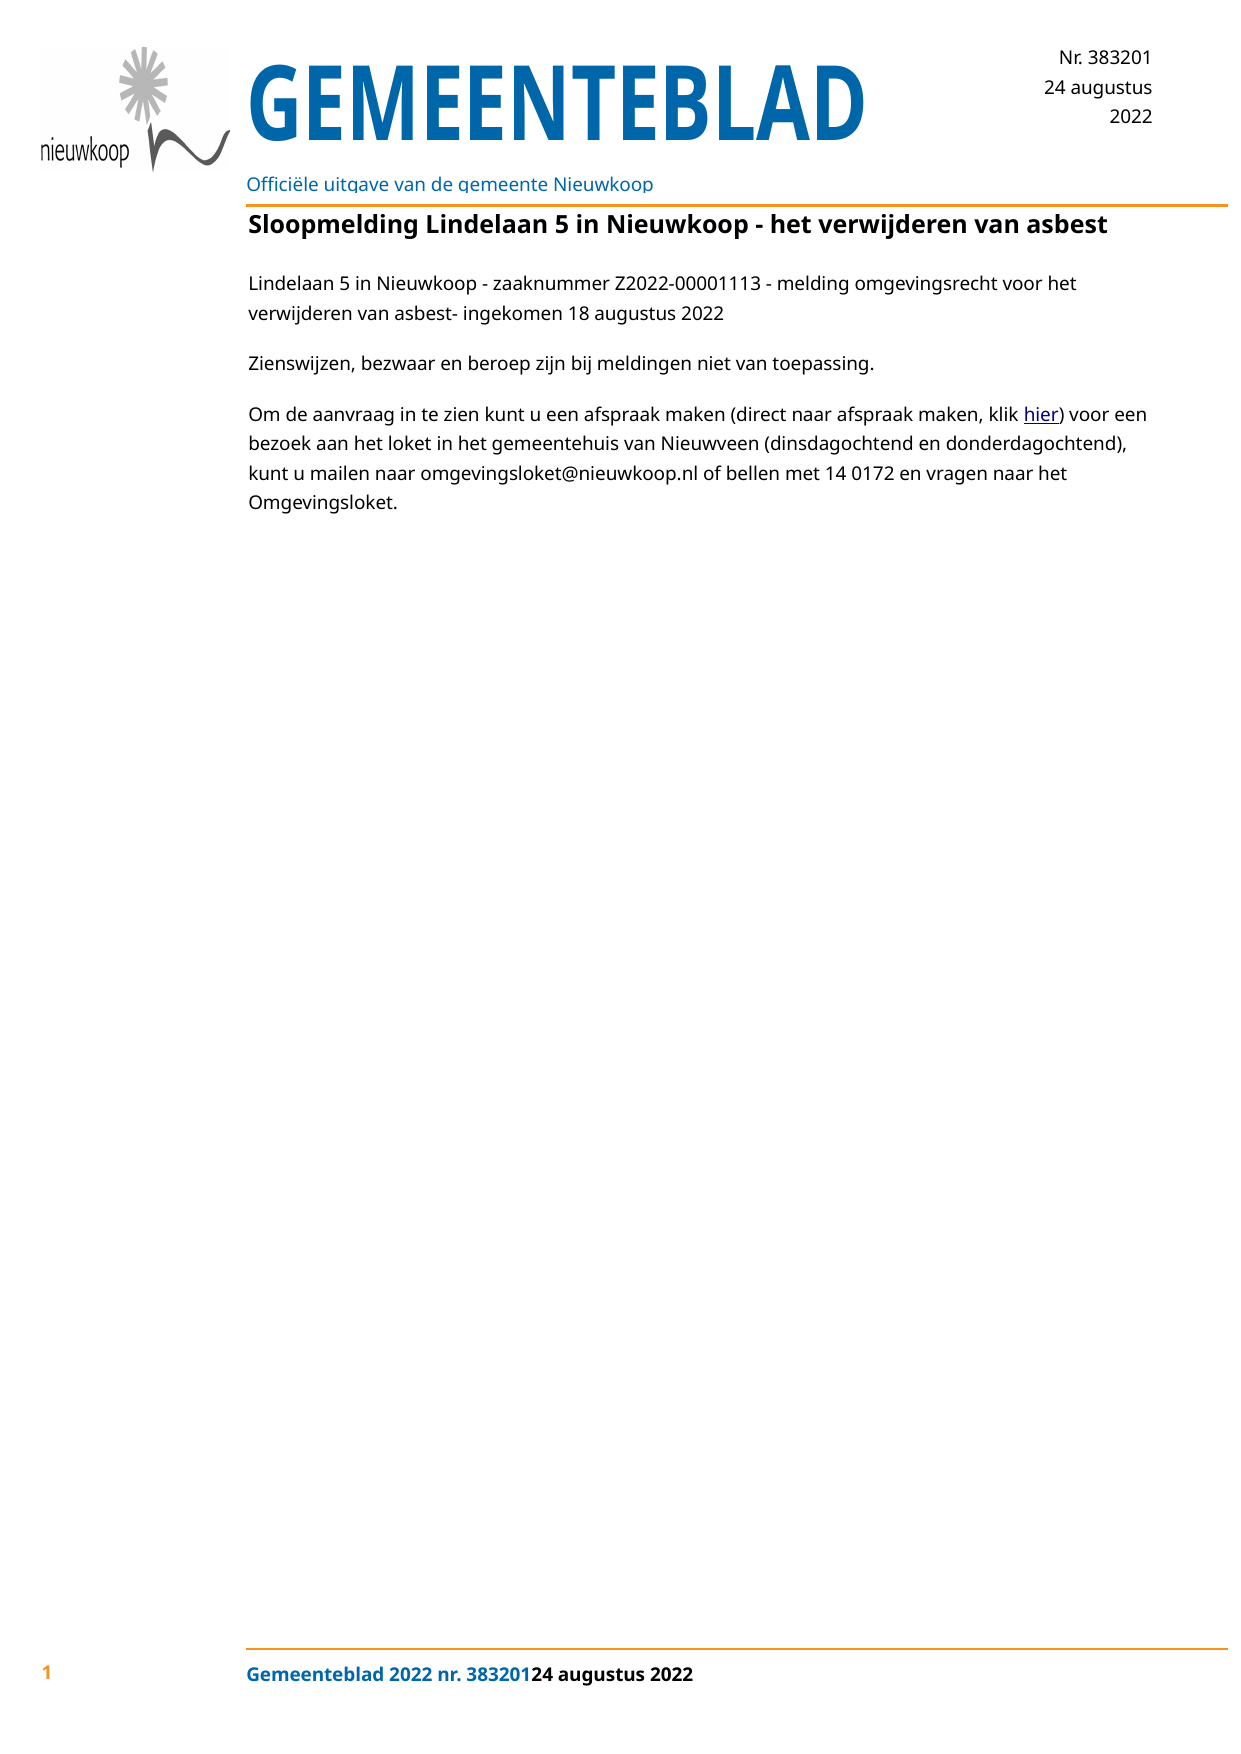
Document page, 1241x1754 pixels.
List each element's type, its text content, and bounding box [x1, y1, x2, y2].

text Lindelaan 5 in Nieuwkoop - zaaknummer Z2022-00001113 - melding omgevingsrecht voor het verwijderen van asbest- ingekomen 18 augustus 2022 [248, 270, 1152, 326]
text Sloopmelding Lindelaan 5 in Nieuwkoop - het verwijderen van asbest [248, 207, 1152, 241]
text Zienswijzen, bezwaar en beroep zijn bij meldingen niet van toepassing. [248, 350, 1152, 376]
text Om de aanvraag in te zien kunt u een afspraak maken (direct naar afspraak maken, klik hier) voor een bezoek aan het loket in het gemeentehuis van Nieuwveen (dinsdagochtend en donderdagochtend), kunt u mailen naar omgevingsloket@nieuwkoop.nl of bellen met 14 0172 en vragen naar het Omgevingsloket. [248, 401, 1152, 515]
picture [41, 47, 231, 172]
